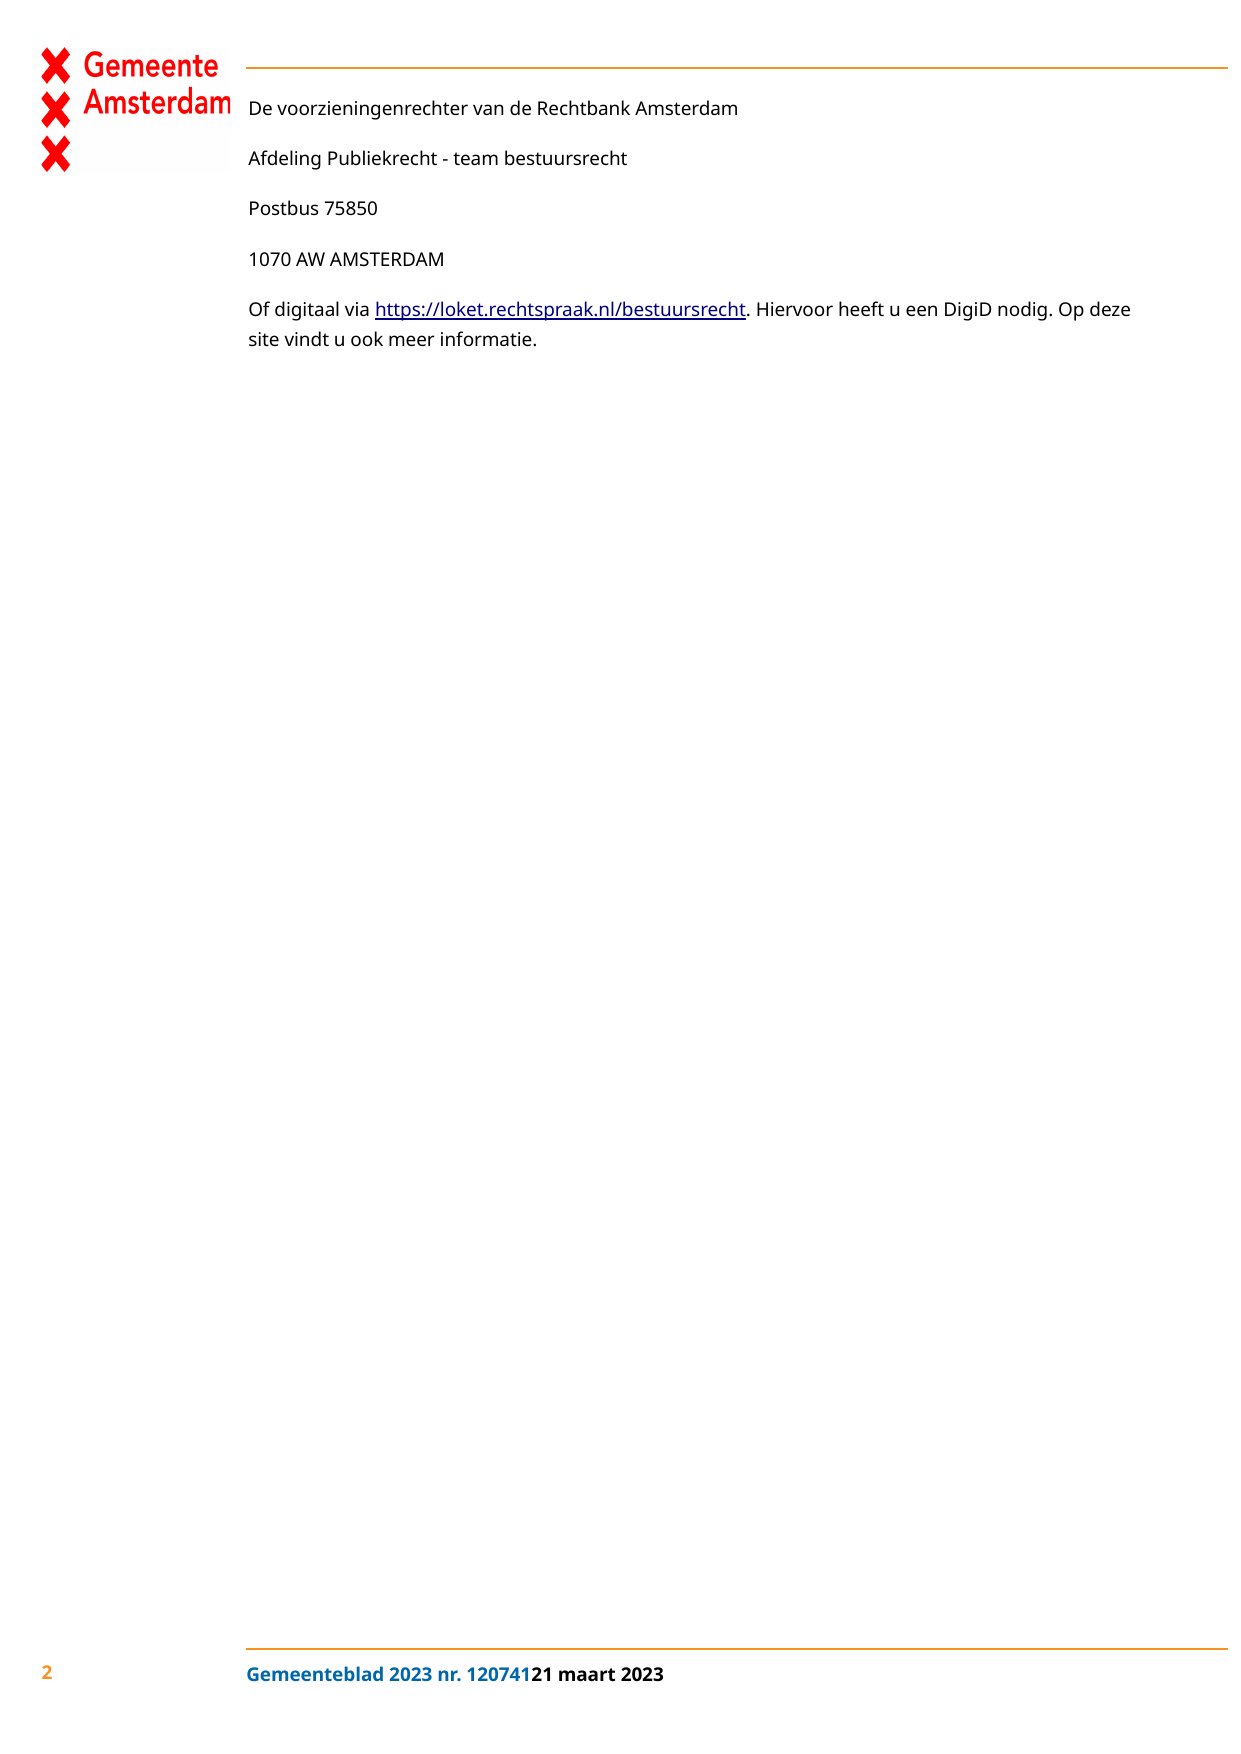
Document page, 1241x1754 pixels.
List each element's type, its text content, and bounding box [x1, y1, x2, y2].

text Of digitaal via https://loket.rechtspraak.nl/bestuursrecht. Hiervoor heeft u een DigiD nodig. Op deze site vindt u ook meer informatie. [248, 296, 1152, 352]
text Postbus 75850 [248, 196, 1152, 221]
text 1070 AW AMSTERDAM [248, 246, 1152, 272]
text Afdeling Publiekrecht - team bestuursrecht [248, 145, 1152, 171]
text De voorzieningenrechter van de Rechtbank Amsterdam [248, 95, 1152, 121]
picture [41, 47, 231, 172]
